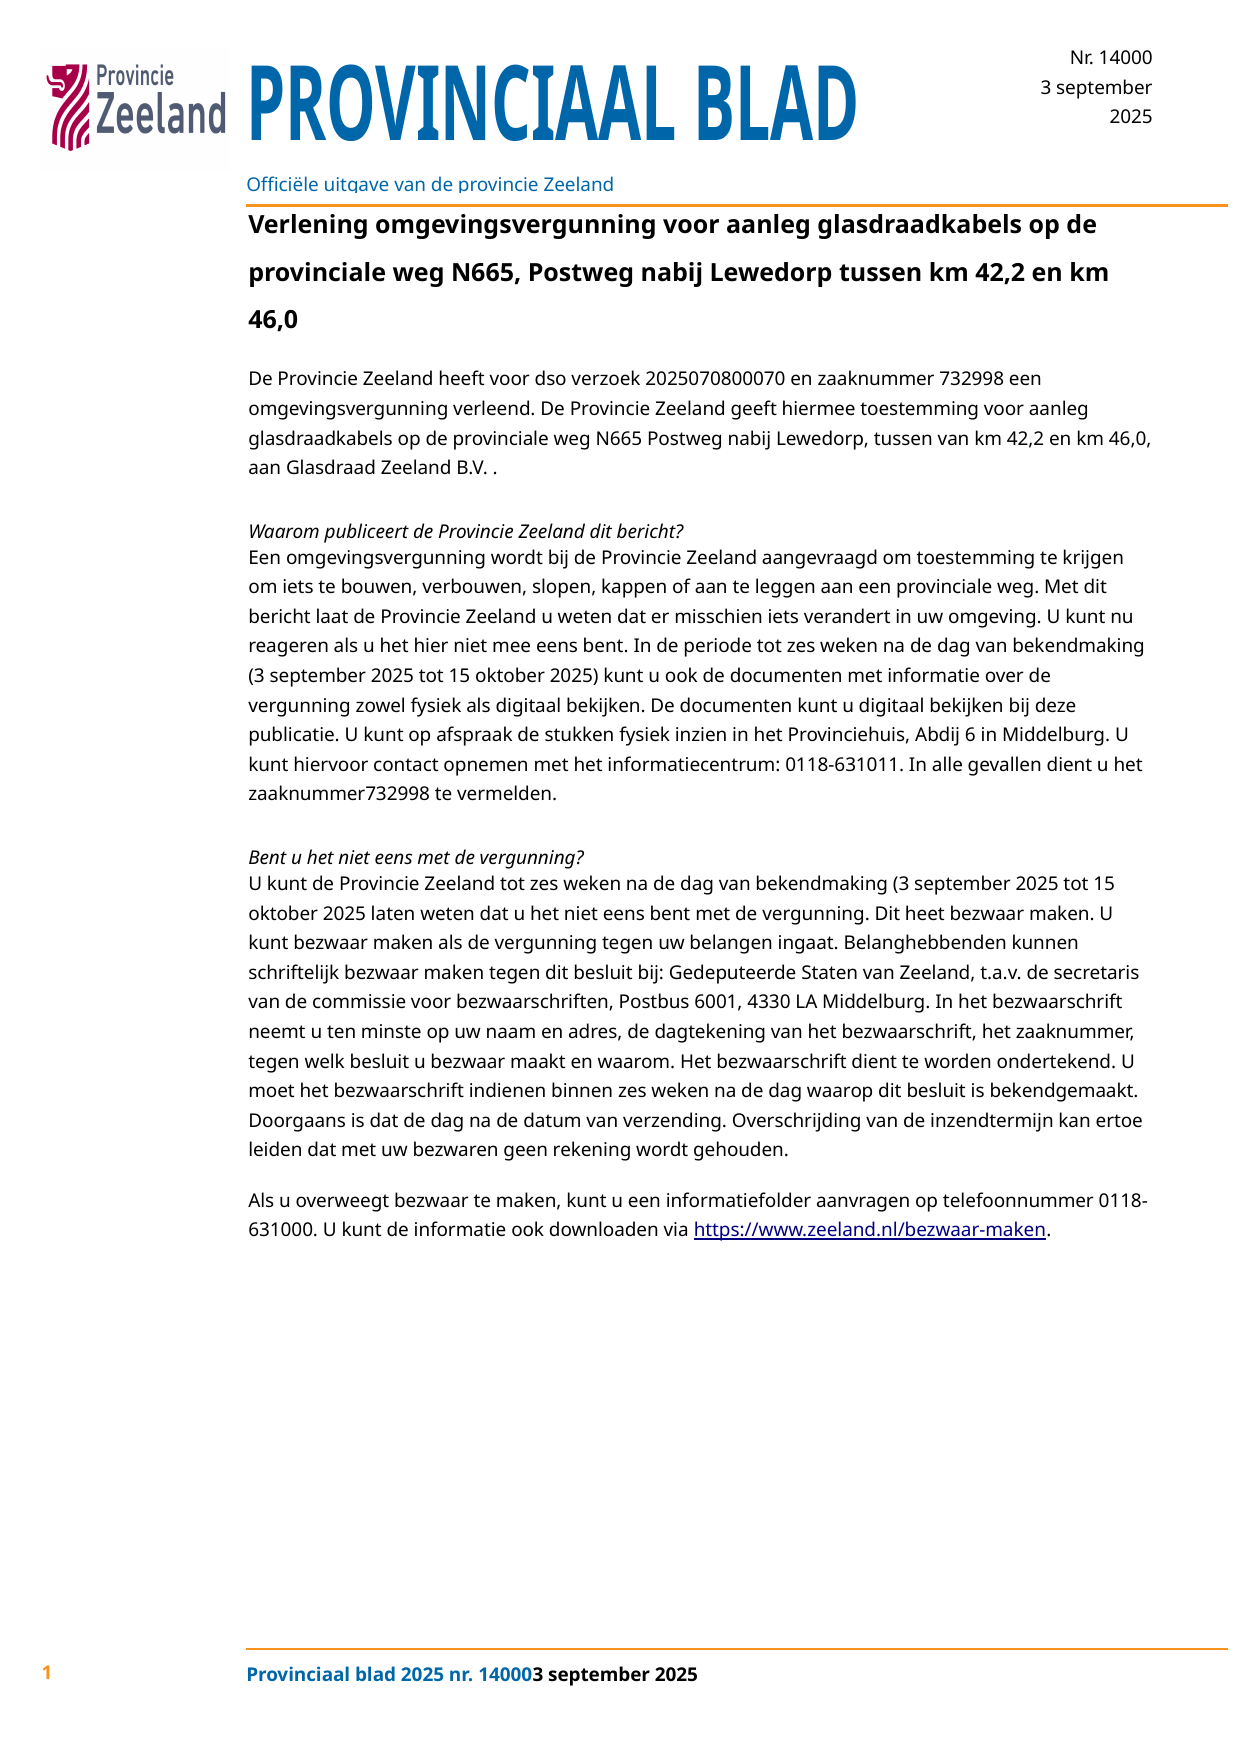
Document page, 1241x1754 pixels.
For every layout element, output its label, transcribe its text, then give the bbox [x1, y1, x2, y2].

text Bent u het niet eens met de vergunning? [248, 844, 1152, 870]
text De Provincie Zeeland heeft voor dso verzoek 2025070800070 en zaaknummer 732998 een omgevingsvergunning verleend. De Provincie Zeeland geeft hiermee toestemming voor aanleg glasdraadkabels op de provinciale weg N665 Postweg nabij Lewedorp, tussen van km 42,2 en km 46,0, aan Glasdraad Zeeland B.V. . [248, 366, 1152, 480]
picture [41, 47, 231, 172]
text U kunt de Provincie Zeeland tot zes weken na de dag van bekendmaking (3 september 2025 tot 15 oktober 2025 laten weten dat u het niet eens bent met de vergunning. Dit heet bezwaar maken. U kunt bezwaar maken als de vergunning tegen uw belangen ingaat. Belanghebbenden kunnen schriftelijk bezwaar maken tegen dit besluit bij: Gedeputeerde Staten van Zeeland, t.a.v. de secretaris van de commissie voor bezwaarschriften, Postbus 6001, 4330 LA Middelburg. In het bezwaarschrift neemt u ten minste op uw naam en adres, de dagtekening van het bezwaarschrift, het zaaknummer, tegen welk besluit u bezwaar maakt en waarom. Het bezwaarschrift dient te worden ondertekend. U moet het bezwaarschrift indienen binnen zes weken na de dag waarop dit besluit is bekendgemaakt. Doorgaans is dat de dag na de datum van verzending. Overschrijding van de inzendtermijn kan ertoe leiden dat met uw bezwaren geen rekening wordt gehouden. [248, 870, 1152, 1162]
text Als u overweegt bezwaar te maken, kunt u een informatiefolder aanvragen op telefoonnummer 0118-631000. U kunt de informatie ook downloaden via https://www.zeeland.nl/bezwaar-maken. [248, 1187, 1152, 1242]
text Verlening omgevingsvergunning voor aanleg glasdraadkabels op de provinciale weg N665, Postweg nabij Lewedorp tussen km 42,2 en km 46,0 [248, 207, 1152, 336]
text Waarom publiceert de Provincie Zeeland dit bericht? [248, 518, 1152, 544]
text Een omgevingsvergunning wordt bij de Provincie Zeeland aangevraagd om toestemming te krijgen om iets te bouwen, verbouwen, slopen, kappen of aan te leggen aan een provinciale weg. Met dit bericht laat de Provincie Zeeland u weten dat er misschien iets verandert in uw omgeving. U kunt nu reageren als u het hier niet mee eens bent. In de periode tot zes weken na de dag van bekendmaking (3 september 2025 tot 15 oktober 2025) kunt u ook de documenten met informatie over de vergunning zowel fysiek als digitaal bekijken. De documenten kunt u digitaal bekijken bij deze publicatie. U kunt op afspraak de stukken fysiek inzien in het Provinciehuis, Abdij 6 in Middelburg. U kunt hiervoor contact opnemen met het informatiecentrum: 0118-631011. In alle gevallen dient u het zaaknummer732998 te vermelden. [248, 544, 1152, 806]
